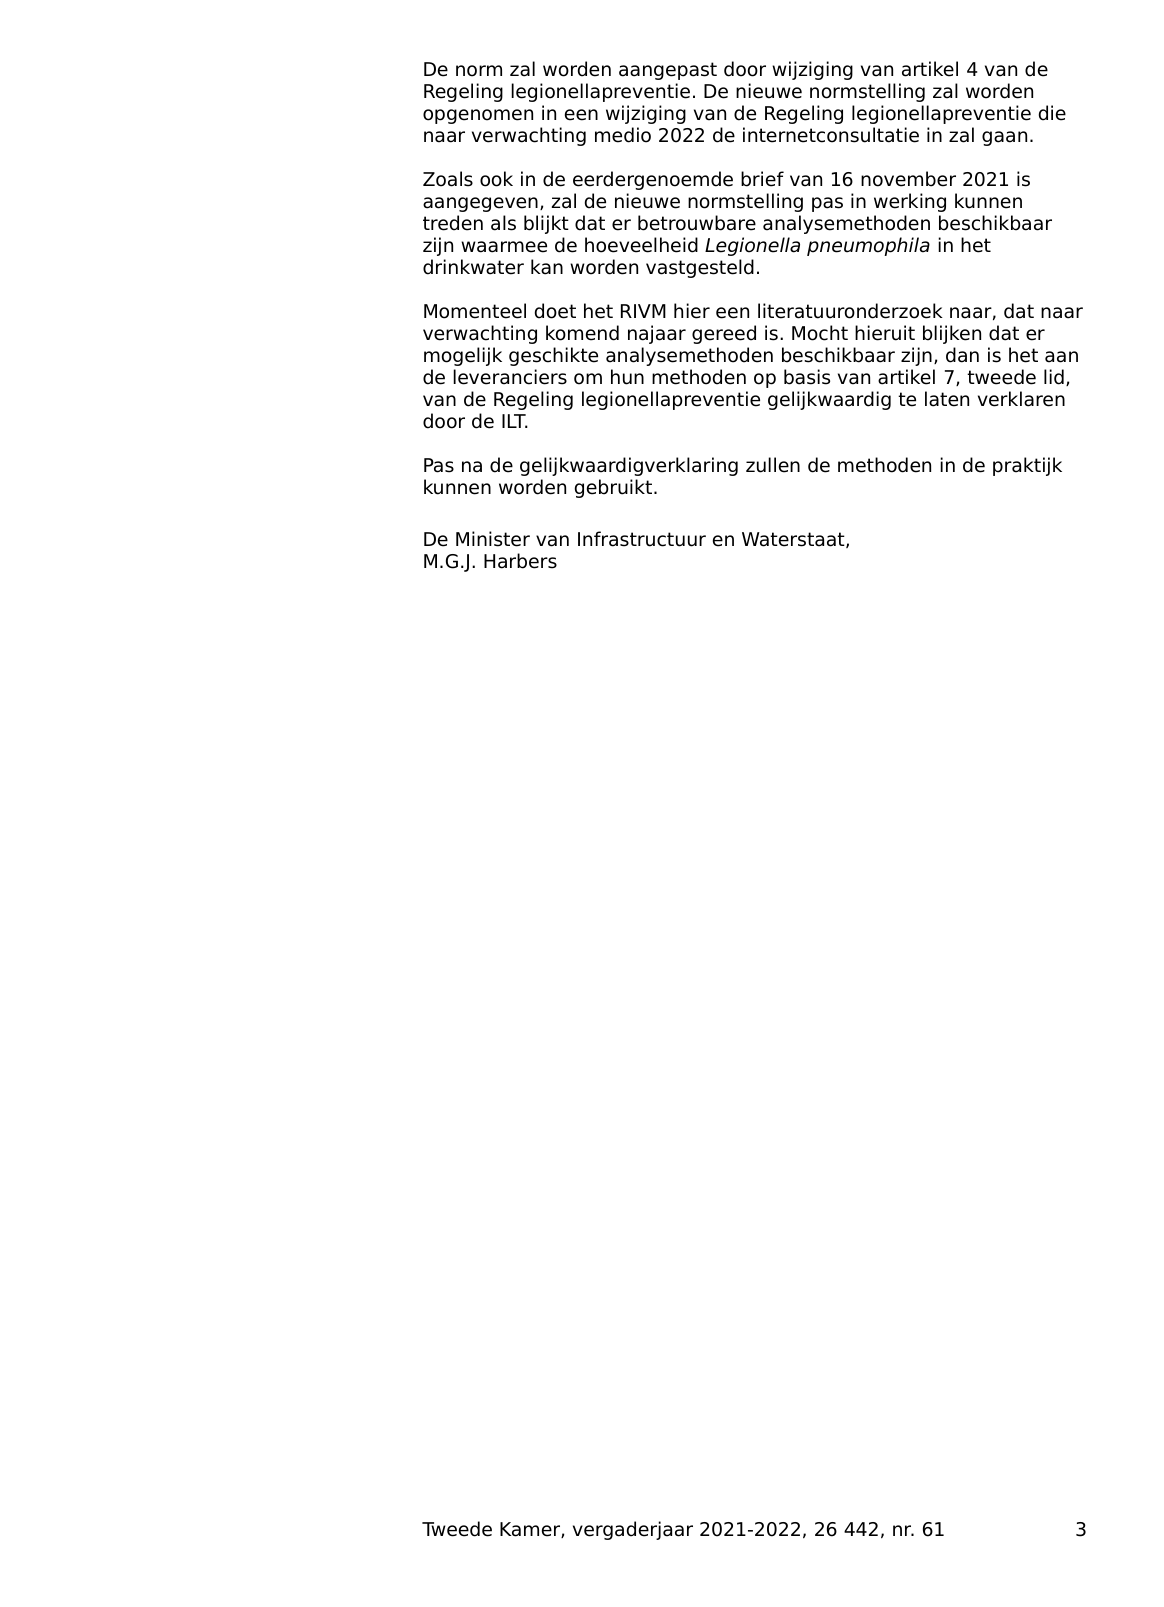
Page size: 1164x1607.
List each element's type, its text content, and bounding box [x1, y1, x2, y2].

text Pas na de gelijkwaardigverklaring zullen de methoden in de praktijk kunnen worden gebruikt. [422, 455, 1087, 499]
text De norm zal worden aangepast door wijziging van artikel 4 van de Regeling legionellapreventie. De nieuwe normstelling zal worden opgenomen in een wijziging van de Regeling legionellapreventie die naar verwachting medio 2022 de internetconsultatie in zal gaan. [422, 59, 1087, 147]
text Zoals ook in de eerdergenoemde brief van 16 november 2021 is aangegeven, zal de nieuwe normstelling pas in werking kunnen treden als blijkt dat er betrouwbare analysemethoden beschikbaar zijn waarmee de hoeveelheid Legionella pneumophila in het drinkwater kan worden vastgesteld. [422, 169, 1087, 279]
text De Minister van Infrastructuur en Waterstaat, M.G.J. Harbers [422, 529, 1087, 573]
text Momenteel doet het RIVM hier een literatuuronderzoek naar, dat naar verwachting komend najaar gereed is. Mocht hieruit blijken dat er mogelijk geschikte analysemethoden beschikbaar zijn, dan is het aan de leveranciers om hun methoden op basis van artikel 7, tweede lid, van de Regeling legionellapreventie gelijkwaardig te laten verklaren door de ILT. [422, 301, 1087, 433]
